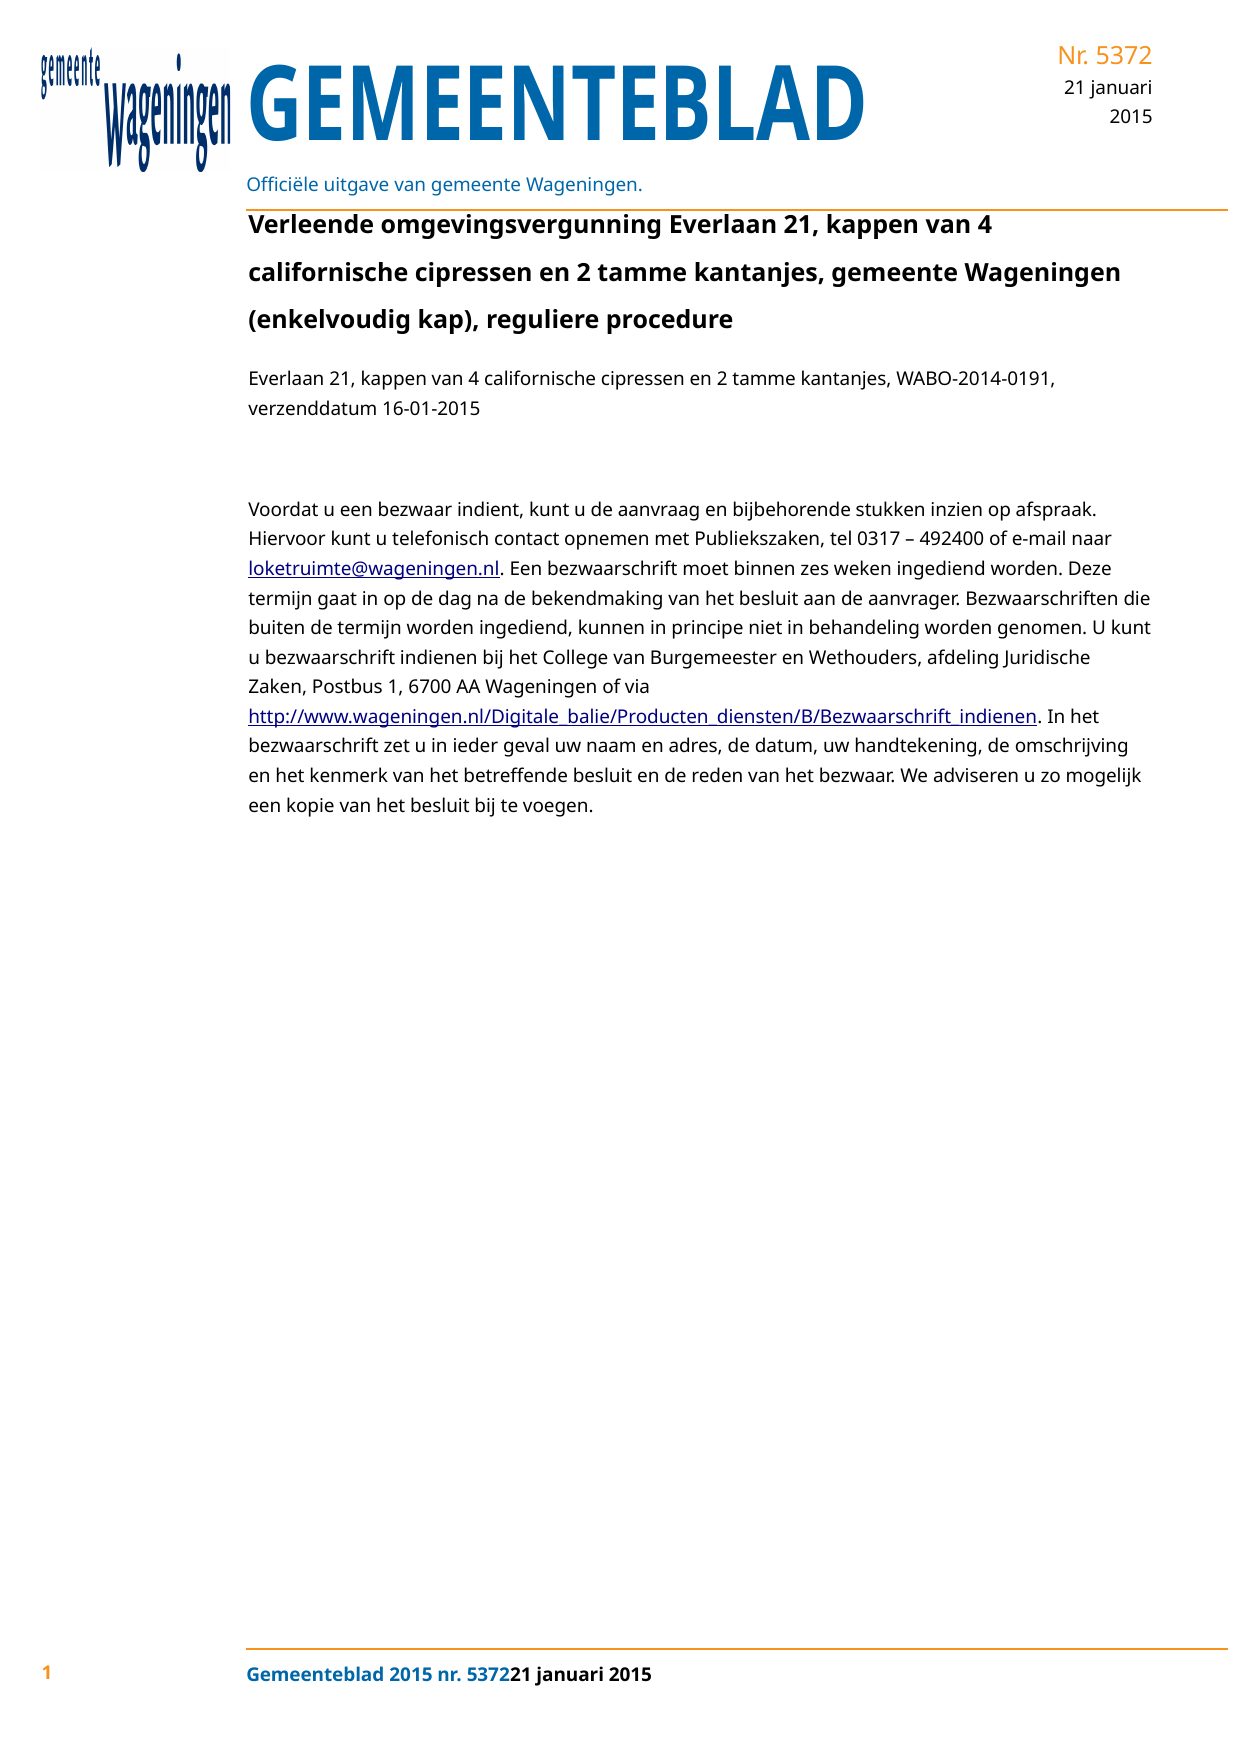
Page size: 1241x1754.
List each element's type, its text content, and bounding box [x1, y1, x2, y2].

picture [41, 47, 231, 172]
text Everlaan 21, kappen van 4 californische cipressen en 2 tamme kantanjes, WABO-2014-0191, verzenddatum 16-01-2015 [248, 366, 1152, 421]
text Verleende omgevingsvergunning Everlaan 21, kappen van 4 californische cipressen en 2 tamme kantanjes, gemeente Wageningen (enkelvoudig kap), reguliere procedure [248, 211, 1152, 336]
text Voordat u een bezwaar indient, kunt u de aanvraag en bijbehorende stukken inzien op afspraak. Hiervoor kunt u telefonisch contact opnemen met Publiekszaken, tel 0317 – 492400 of e-mail naar loketruimte@wageningen.nl. Een bezwaarschrift moet binnen zes weken ingediend worden. Deze termijn gaat in op de dag na de bekendmaking van het besluit aan de aanvrager. Bezwaarschriften die buiten de termijn worden ingediend, kunnen in principe niet in behandeling worden genomen. U kunt u bezwaarschrift indienen bij het College van Burgemeester en Wethouders, afdeling Juridische Zaken, Postbus 1, 6700 AA Wageningen of via http://www.wageningen.nl/Digitale_balie/Producten_diensten/B/Bezwaarschrift_indienen. In het bezwaarschrift zet u in ieder geval uw naam en adres, de datum, uw handtekening, de omschrijving en het kenmerk van het betreffende besluit en de reden van het bezwaar. We adviseren u zo mogelijk een kopie van het besluit bij te voegen. [248, 496, 1152, 817]
